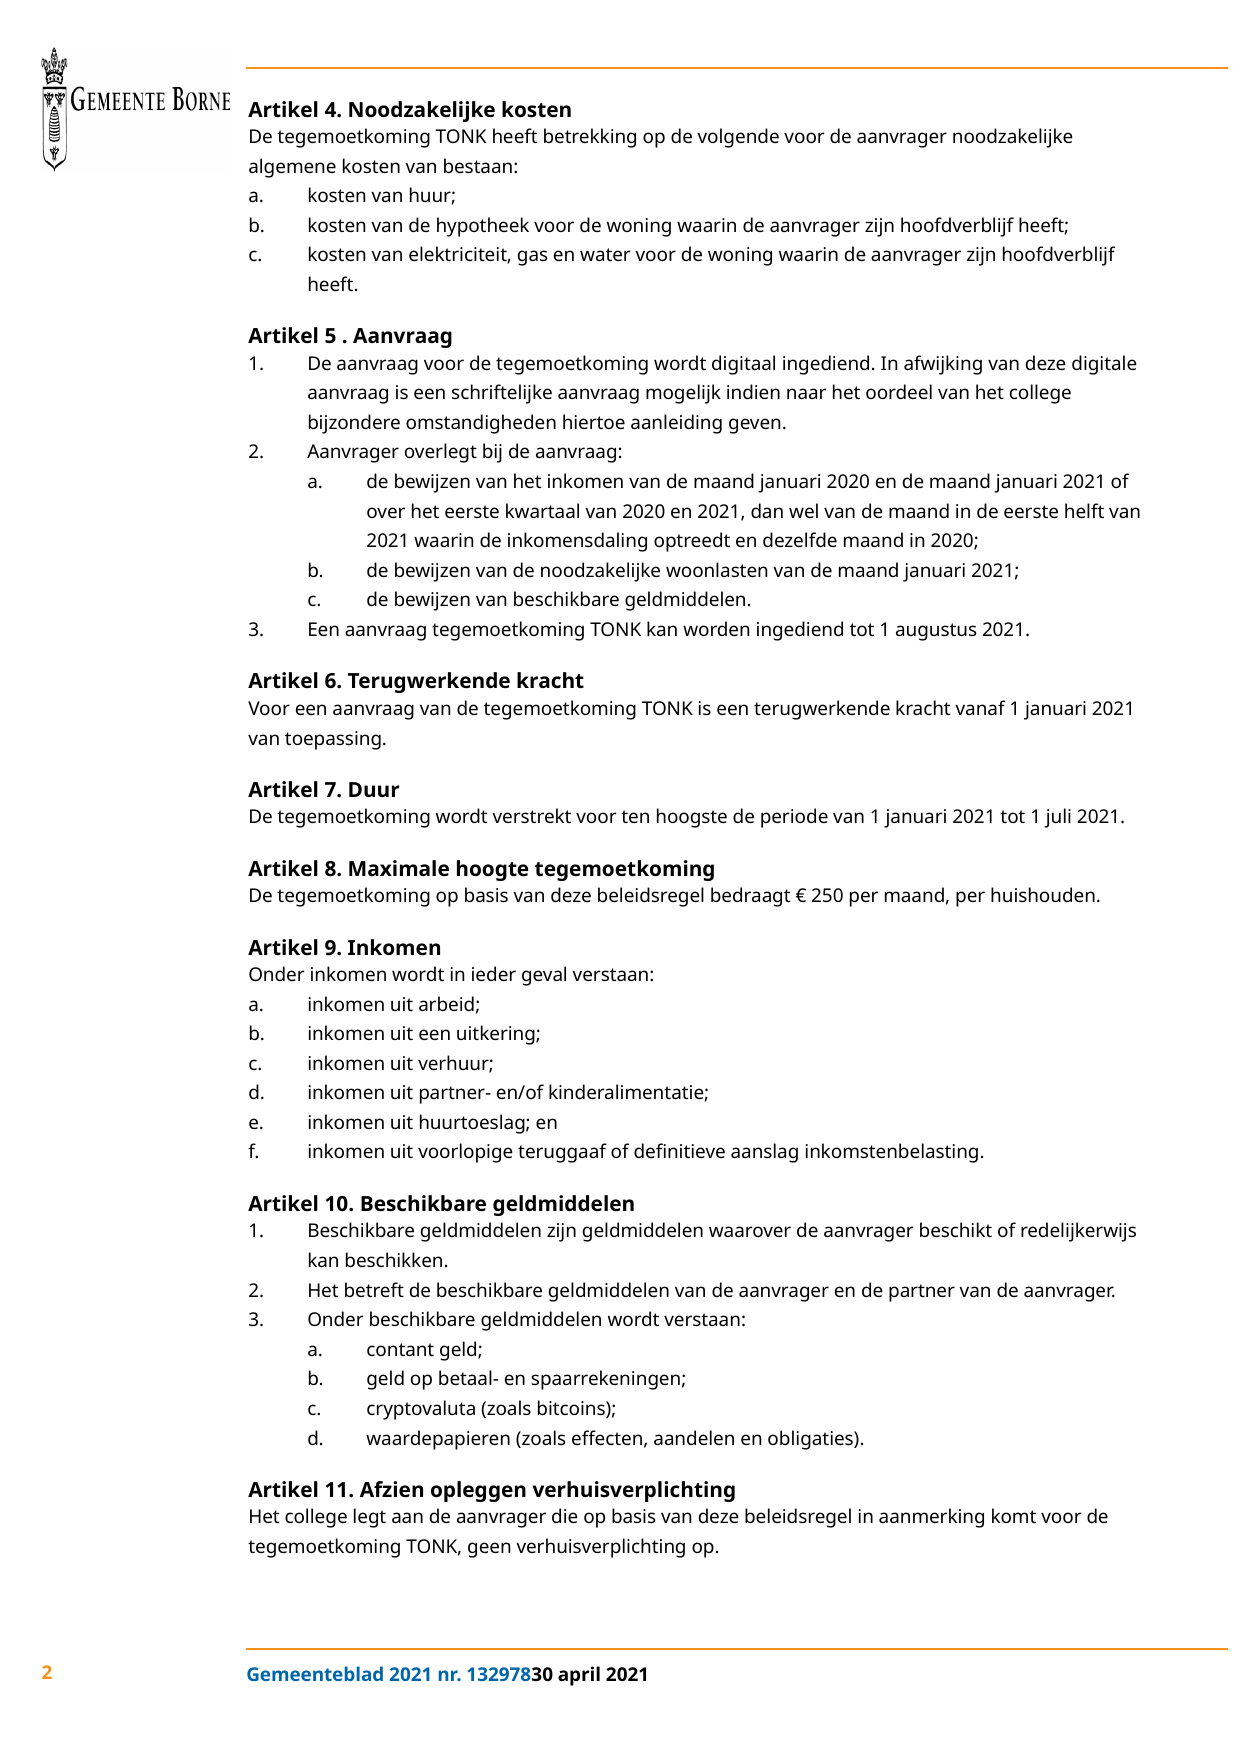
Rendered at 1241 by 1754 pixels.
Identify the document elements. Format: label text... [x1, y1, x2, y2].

list inkomen uit huurtoeslag; en [248, 1109, 1152, 1135]
list inkomen uit partner- en/of kinderalimentatie; [248, 1079, 1152, 1105]
list Beschikbare geldmiddelen zijn geldmiddelen waarover de aanvrager beschikt of redelijkerwijs kan beschikken. [248, 1218, 1152, 1273]
list De aanvraag voor de tegemoetkoming wordt digitaal ingediend. In afwijking van deze digitale aanvraag is een schriftelijke aanvraag mogelijk indien naar het oordeel van het college bijzondere omstandigheden hiertoe aanleiding geven. [248, 350, 1152, 435]
picture [41, 47, 231, 172]
list waardepapieren (zoals effecten, aandelen en obligaties). [307, 1425, 1152, 1450]
text De tegemoetkoming TONK heeft betrekking op de volgende voor de aanvrager noodzakelijke algemene kosten van bestaan: [248, 123, 1152, 178]
list kosten van elektriciteit, gas en water voor de woning waarin de aanvrager zijn hoofdverblijf heeft. [248, 242, 1152, 297]
text Artikel 7. Duur [248, 775, 1152, 803]
list geld op betaal- en spaarrekeningen; [307, 1366, 1152, 1391]
list de bewijzen van de noodzakelijke woonlasten van de maand januari 2021; [307, 557, 1152, 583]
text Artikel 10. Beschikbare geldmiddelen [248, 1189, 1152, 1218]
list Het betreft de beschikbare geldmiddelen van de aanvrager en de partner van de aanvrager. [248, 1277, 1152, 1302]
text Artikel 9. Inkomen [248, 933, 1152, 961]
text Artikel 8. Maximale hoogte tegemoetkoming [248, 854, 1152, 882]
text Artikel 4. Noodzakelijke kosten [248, 95, 1152, 123]
list inkomen uit voorlopige teruggaaf of definitieve aanslag inkomstenbelasting. [248, 1139, 1152, 1164]
list Een aanvraag tegemoetkoming TONK kan worden ingediend tot 1 augustus 2021. [248, 616, 1152, 642]
list inkomen uit verhuur; [248, 1050, 1152, 1076]
text Onder inkomen wordt in ieder geval verstaan: [248, 961, 1152, 987]
list contant geld; [307, 1336, 1152, 1362]
text Voor een aanvraag van de tegemoetkoming TONK is een terugwerkende kracht vanaf 1 januari 2021 van toepassing. [248, 695, 1152, 750]
list kosten van de hypotheek voor de woning waarin de aanvrager zijn hoofdverblijf heeft; [248, 212, 1152, 238]
text Artikel 6. Terugwerkende kracht [248, 667, 1152, 695]
text Artikel 11. Afzien opleggen verhuisverplichting [248, 1475, 1152, 1503]
list de bewijzen van beschikbare geldmiddelen. [307, 587, 1152, 612]
list kosten van huur; [248, 182, 1152, 208]
list inkomen uit arbeid; [248, 991, 1152, 1017]
list cryptovaluta (zoals bitcoins); [307, 1395, 1152, 1421]
list inkomen uit een uitkering; [248, 1020, 1152, 1046]
text De tegemoetkoming wordt verstrekt voor ten hoogste de periode van 1 januari 2021 tot 1 juli 2021. [248, 803, 1152, 829]
text De tegemoetkoming op basis van deze beleidsregel bedraagt € 250 per maand, per huishouden. [248, 882, 1152, 908]
text Artikel 5 . Aanvraag [248, 322, 1152, 350]
list Aanvrager overlegt bij de aanvraag: [248, 439, 1152, 464]
text Het college legt aan de aanvrager die op basis van deze beleidsregel in aanmerking komt voor de tegemoetkoming TONK, geen verhuisverplichting op. [248, 1503, 1152, 1559]
list Onder beschikbare geldmiddelen wordt verstaan: [248, 1306, 1152, 1332]
list de bewijzen van het inkomen van de maand januari 2020 en de maand januari 2021 of over het eerste kwartaal van 2020 en 2021, dan wel van de maand in de eerste helft van 2021 waarin de inkomensdaling optreedt en dezelfde maand in 2020; [307, 468, 1152, 553]
